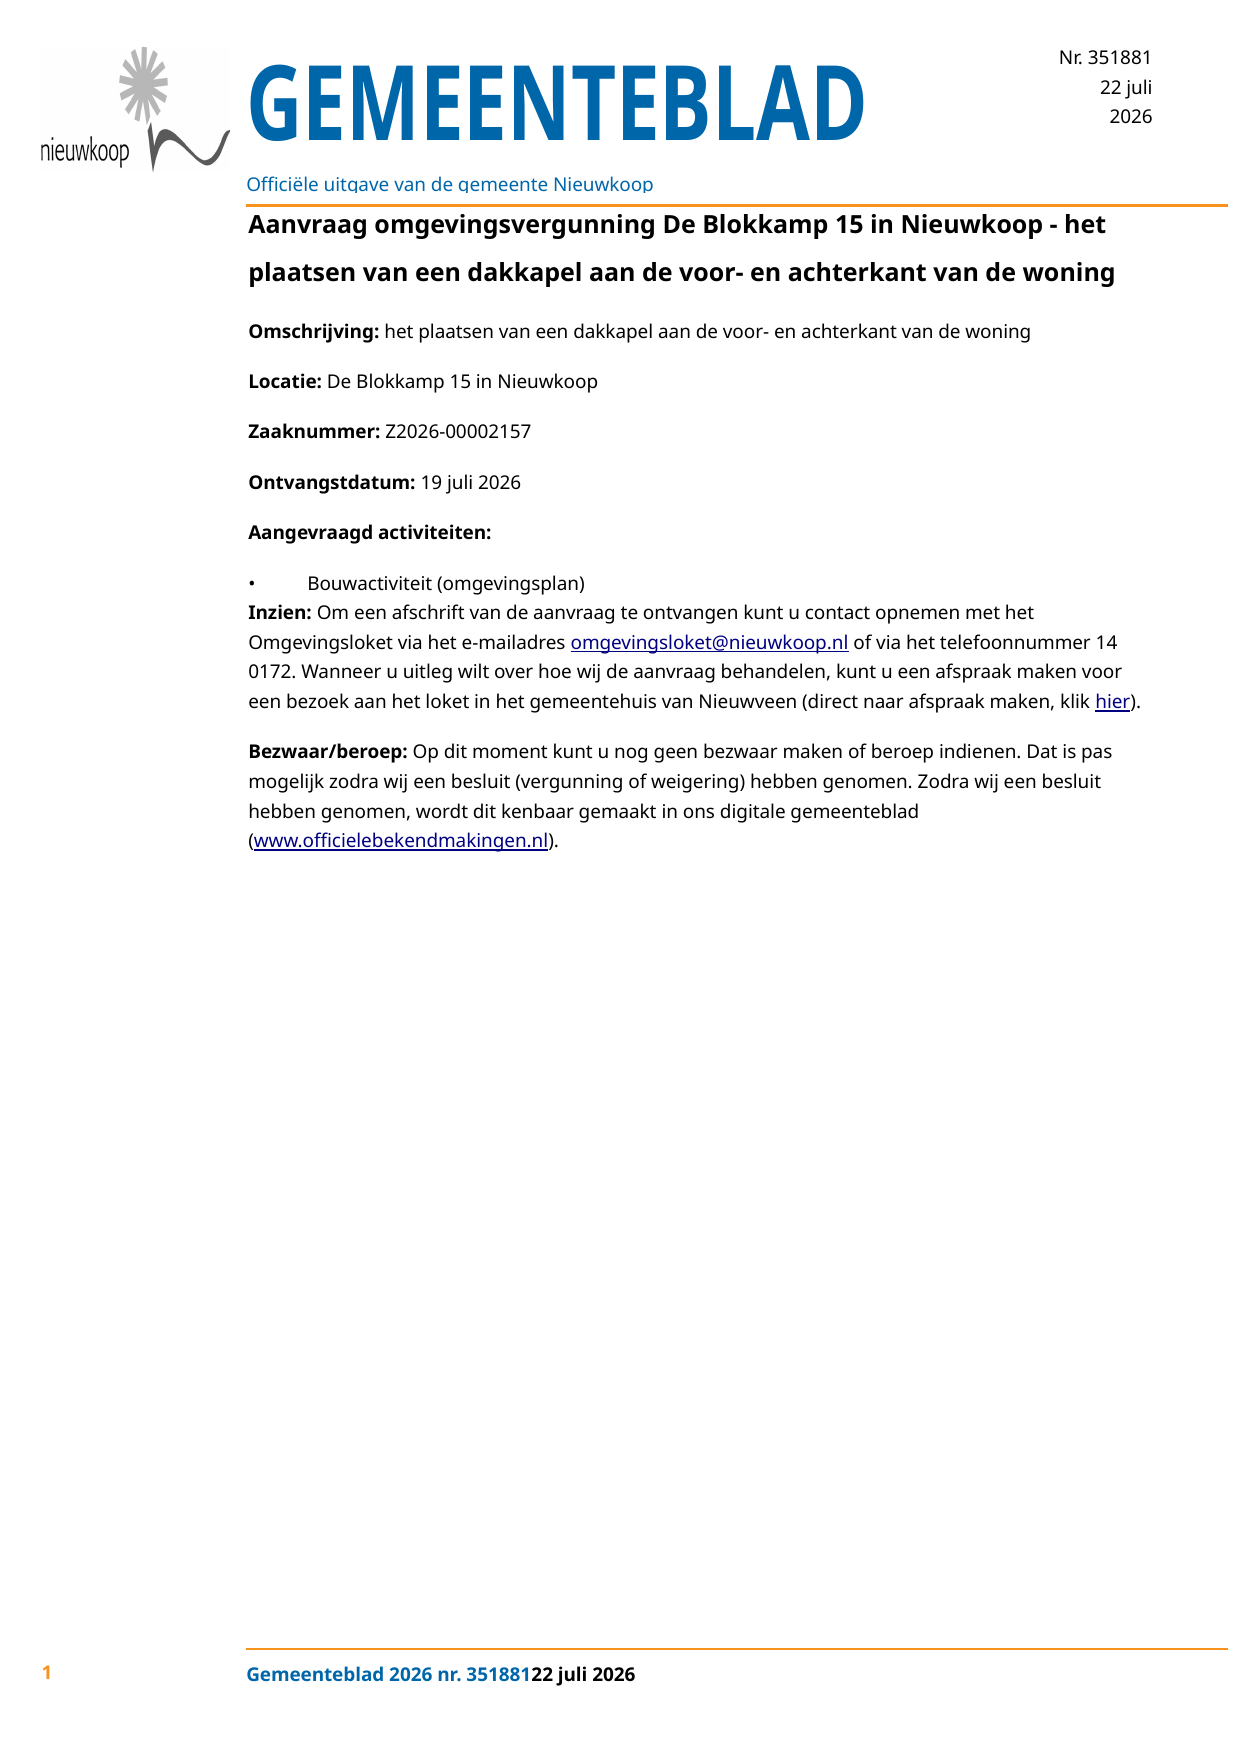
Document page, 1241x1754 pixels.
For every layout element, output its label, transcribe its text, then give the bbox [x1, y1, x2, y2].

picture [41, 47, 231, 172]
text Zaaknummer: Z2026-00002157 [248, 419, 1152, 444]
list Bouwactiviteit (omgevingsplan) [248, 570, 1152, 596]
text Aangevraagd activiteiten: [248, 519, 1152, 545]
text Ontvangstdatum: 19 juli 2026 [248, 469, 1152, 495]
text Locatie: De Blokkamp 15 in Nieuwkoop [248, 368, 1152, 394]
text Inzien: Om een afschrift van de aanvraag te ontvangen kunt u contact opnemen met het Omgevingsloket via het e-mailadres omgevingsloket@nieuwkoop.nl of via het telefoonnummer 14 0172. Wanneer u uitleg wilt over hoe wij de aanvraag behandelen, kunt u een afspraak maken voor een bezoek aan het loket in het gemeentehuis van Nieuwveen (direct naar afspraak maken, klik hier). [248, 599, 1152, 714]
text Aanvraag omgevingsvergunning De Blokkamp 15 in Nieuwkoop - het plaatsen van een dakkapel aan de voor- en achterkant van de woning [248, 207, 1152, 288]
text Bezwaar/beroep: Op dit moment kunt u nog geen bezwaar maken of beroep indienen. Dat is pas mogelijk zodra wij een besluit (vergunning of weigering) hebben genomen. Zodra wij een besluit hebben genomen, wordt dit kenbaar gemaakt in ons digitale gemeenteblad (www.officielebekendmakingen.nl). [248, 739, 1152, 853]
text Omschrijving: het plaatsen van een dakkapel aan de voor- en achterkant van de woning [248, 318, 1152, 344]
